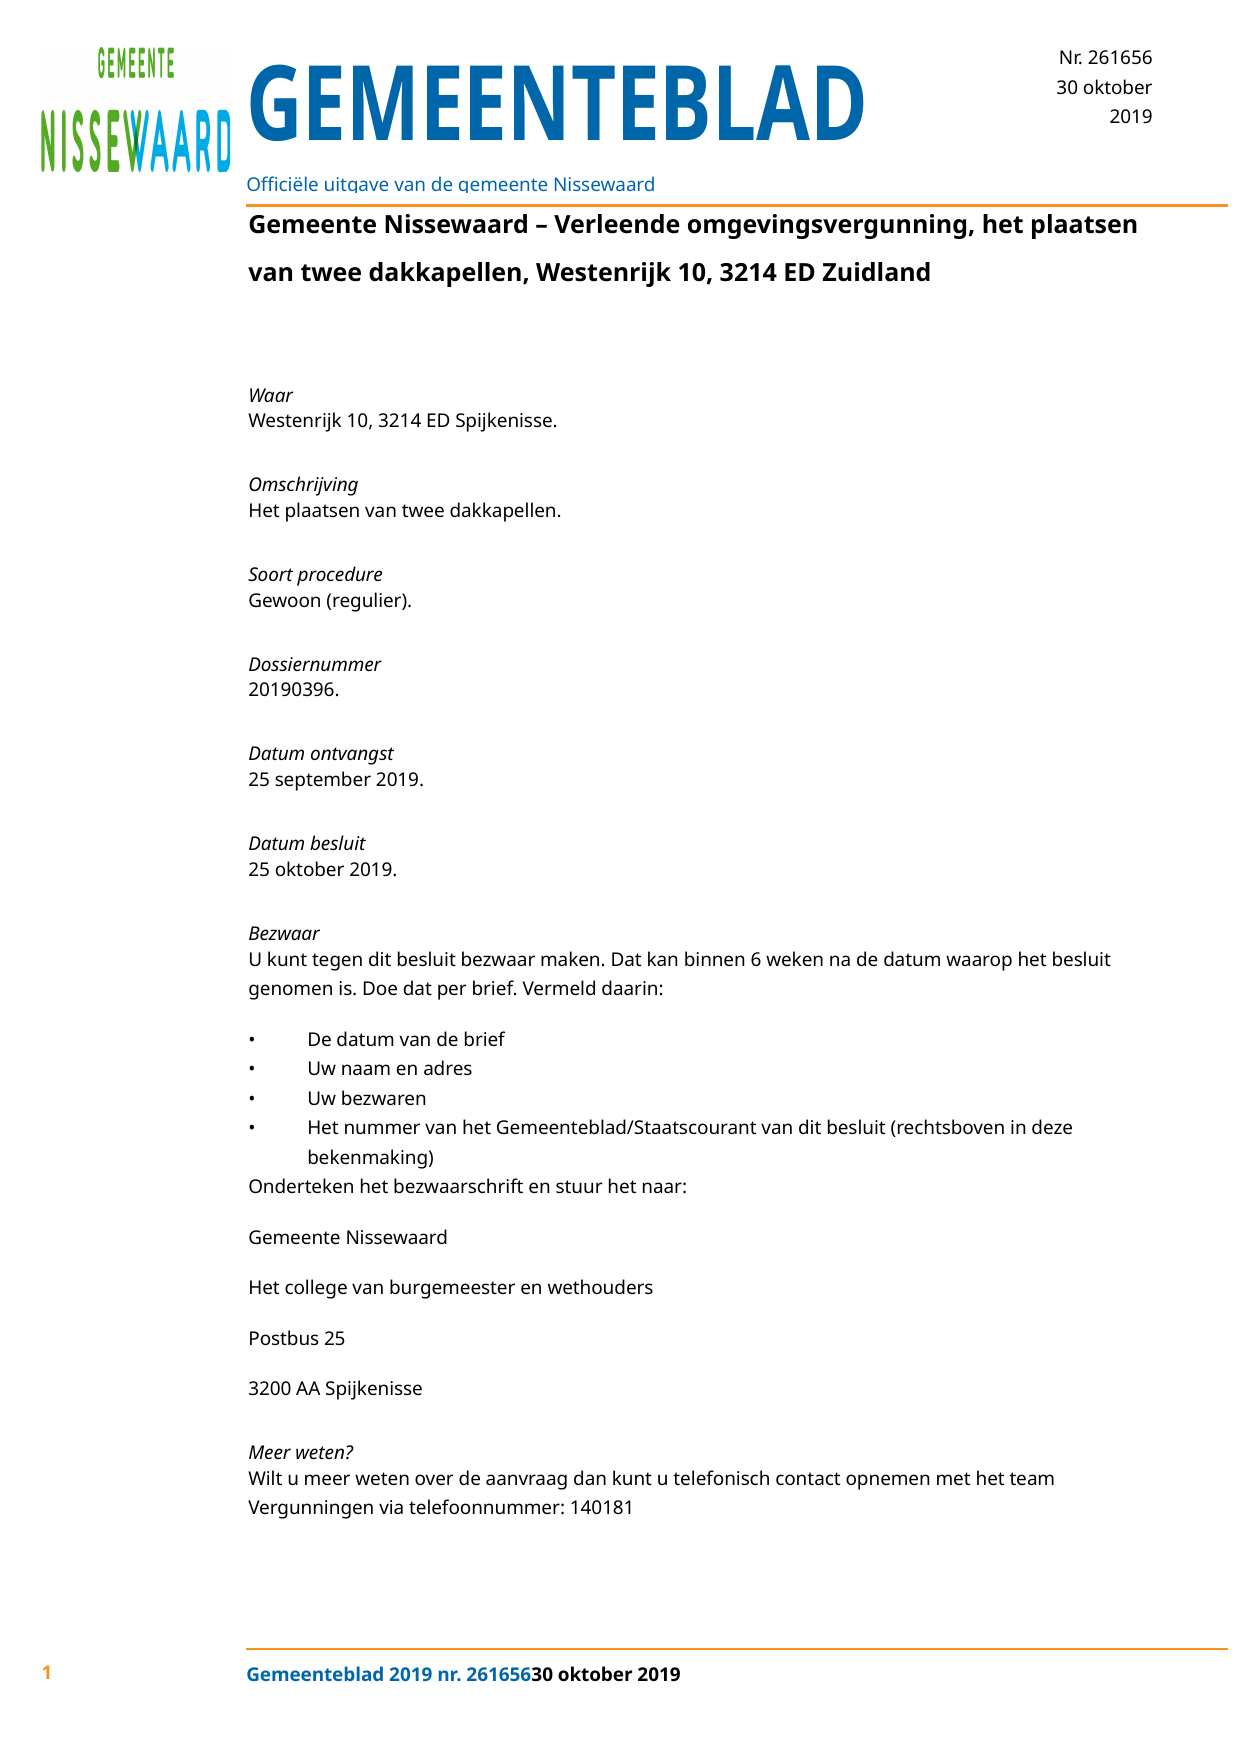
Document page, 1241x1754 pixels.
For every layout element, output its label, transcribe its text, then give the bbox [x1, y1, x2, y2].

text 25 oktober 2019. [248, 856, 1152, 882]
text U kunt tegen dit besluit bezwaar maken. Dat kan binnen 6 weken na de datum waarop het besluit genomen is. Doe dat per brief. Vermeld daarin: [248, 946, 1152, 1001]
text Het college van burgemeester en wethouders [248, 1274, 1152, 1300]
text Datum ontvangst [248, 741, 1152, 766]
picture [222, 122, 227, 160]
text Postbus 25 [248, 1325, 1152, 1351]
text Dossiernummer [248, 651, 1152, 677]
list Uw bezwaren [248, 1085, 1152, 1111]
picture [200, 151, 206, 172]
list Het nummer van het Gemeenteblad/Staatscourant van dit besluit (rechtsboven in deze bekenmaking) [248, 1114, 1152, 1170]
text Gemeente Nissewaard [248, 1224, 1152, 1250]
picture [41, 47, 231, 172]
text Het plaatsen van twee dakkapellen. [248, 497, 1152, 523]
text Bezwaar [248, 920, 1152, 946]
text 25 september 2019. [248, 766, 1152, 792]
picture [154, 157, 165, 172]
text Onderteken het bezwaarschrift en stuur het naar: [248, 1174, 1152, 1199]
text 20190396. [248, 677, 1152, 702]
text Westenrijk 10, 3214 ED Spijkenisse. [248, 408, 1152, 433]
text Wilt u meer weten over de aanvraag dan kunt u telefonisch contact opnemen met het team Vergunningen via telefoonnummer: 140181 [248, 1465, 1152, 1520]
text Gemeente Nissewaard – Verleende omgevingsvergunning, het plaatsen van twee dakkapellen, Westenrijk 10, 3214 ED Zuidland [248, 207, 1152, 288]
text Soort procedure [248, 561, 1152, 587]
text Datum besluit [248, 830, 1152, 856]
text 3200 AA Spijkenisse [248, 1375, 1152, 1401]
text Gewoon (regulier). [248, 587, 1152, 613]
list Uw naam en adres [248, 1055, 1152, 1081]
picture [176, 157, 187, 172]
text Omschrijving [248, 472, 1152, 497]
picture [201, 122, 206, 138]
text Waar [248, 382, 1152, 408]
list De datum van de brief [248, 1026, 1152, 1051]
text Meer weten? [248, 1439, 1152, 1465]
